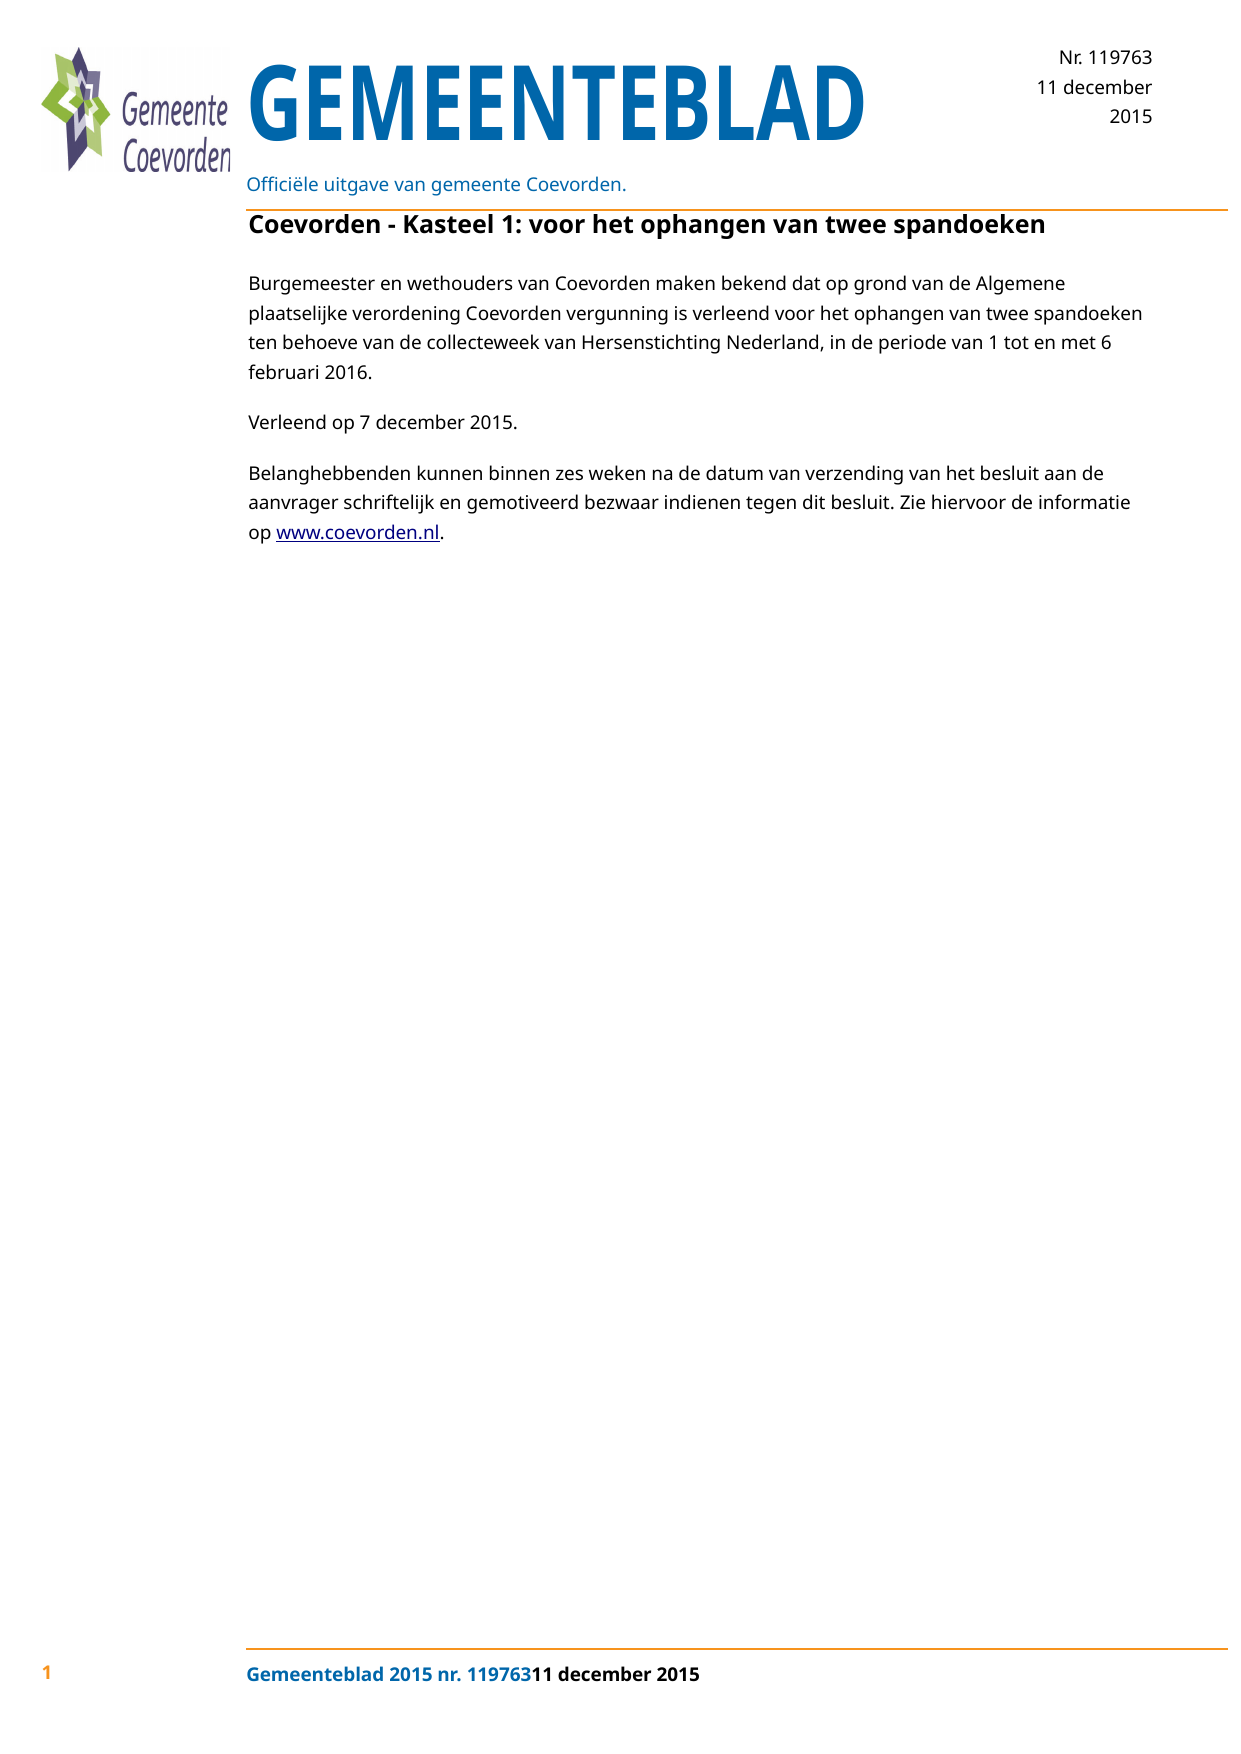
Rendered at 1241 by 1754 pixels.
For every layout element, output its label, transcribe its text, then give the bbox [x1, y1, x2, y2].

text Coevorden - Kasteel 1: voor het ophangen van twee spandoeken [248, 211, 1152, 241]
text Burgemeester en wethouders van Coevorden maken bekend dat op grond van de Algemene plaatselijke verordening Coevorden vergunning is verleend voor het ophangen van twee spandoeken ten behoeve van de collecteweek van Hersenstichting Nederland, in de periode van 1 tot en met 6 februari 2016. [248, 270, 1152, 385]
text Belanghebbenden kunnen binnen zes weken na de datum van verzending van het besluit aan de aanvrager schriftelijk en gemotiveerd bezwaar indienen tegen dit besluit. Zie hiervoor de informatie op www.coevorden.nl. [248, 460, 1152, 545]
text Verleend op 7 december 2015. [248, 409, 1152, 435]
picture [41, 47, 231, 172]
